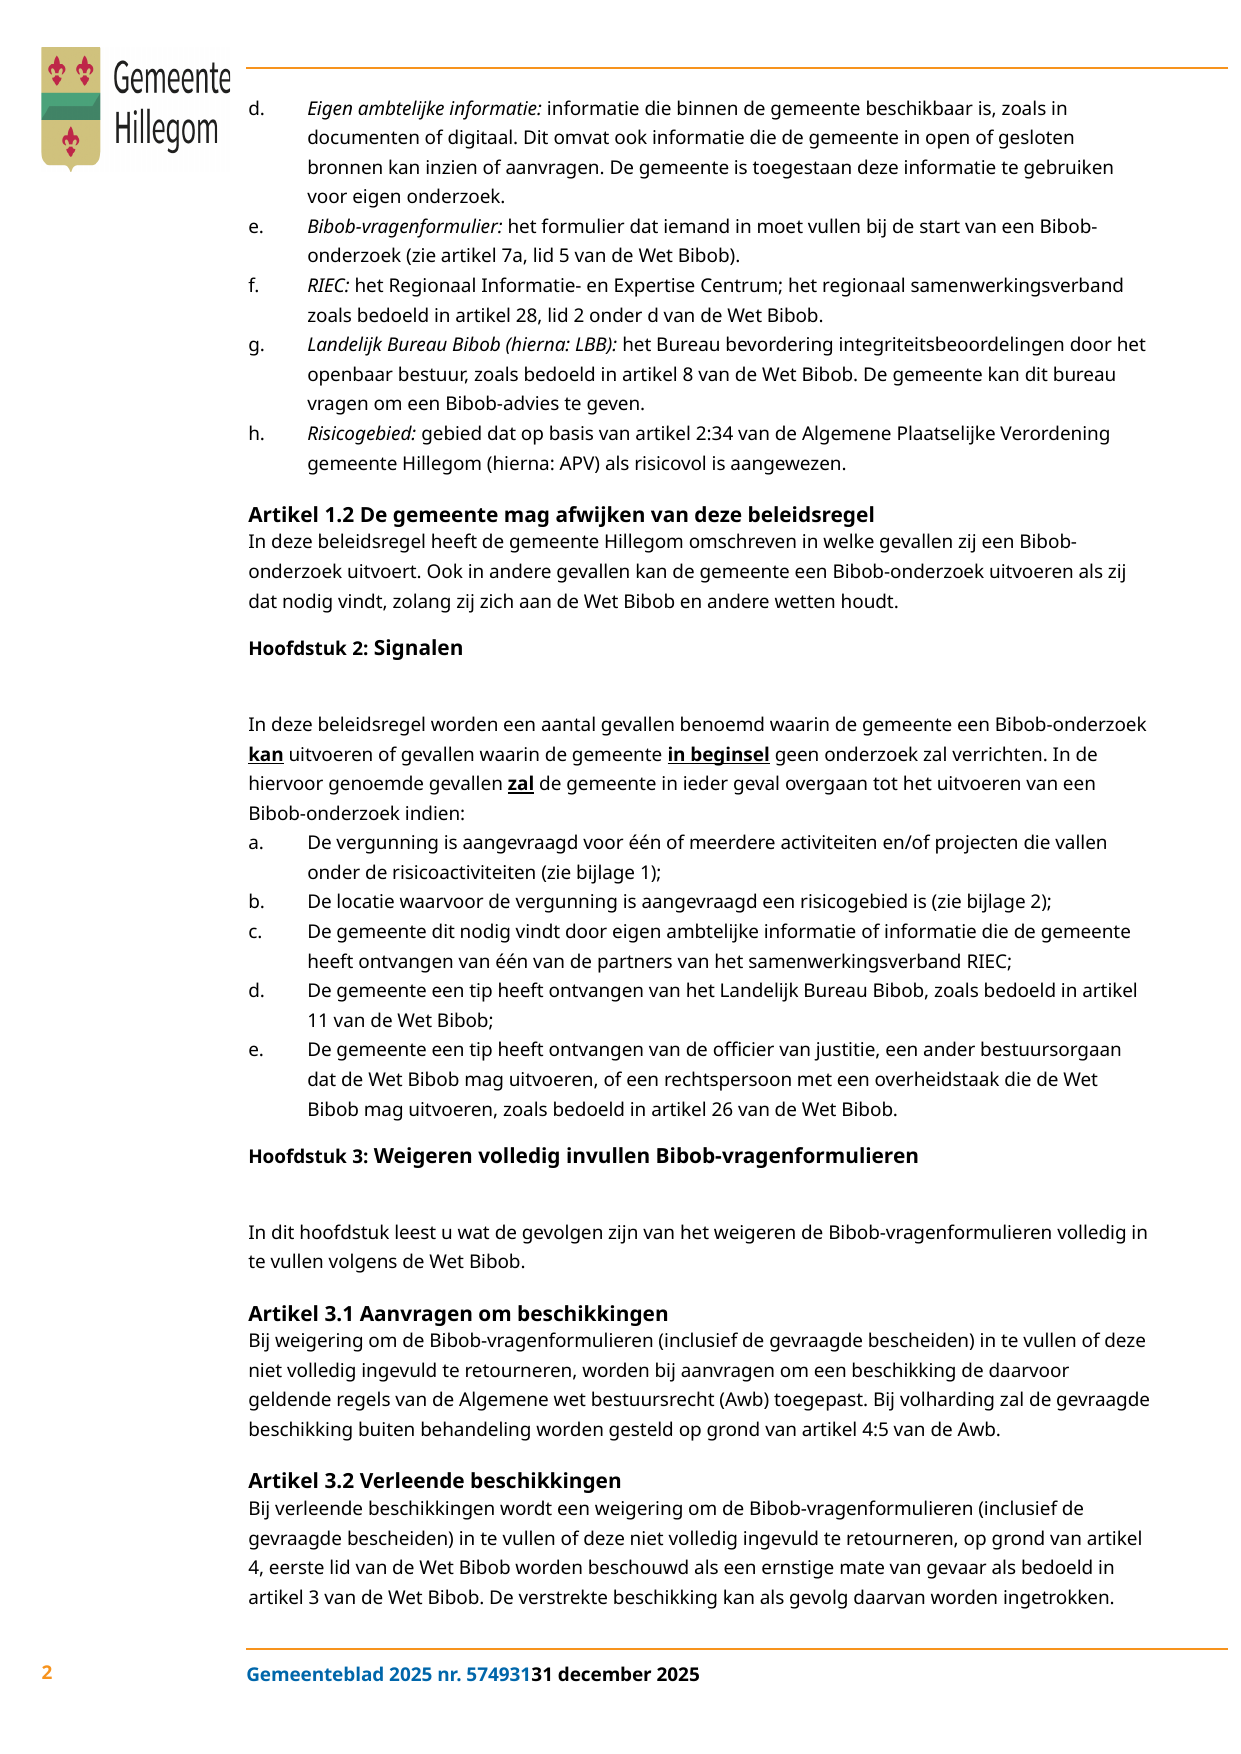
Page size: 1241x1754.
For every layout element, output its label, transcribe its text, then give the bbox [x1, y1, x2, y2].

list De gemeente een tip heeft ontvangen van de officier van justitie, een ander bestuursorgaan dat de Wet Bibob mag uitvoeren, of een rechtspersoon met een overheidstaak die de Wet Bibob mag uitvoeren, zoals bedoeld in artikel 26 van de Wet Bibob. [248, 1037, 1152, 1121]
text Artikel 1.2 De gemeente mag afwijken van deze beleidsregel [248, 500, 1152, 529]
text Hoofdstuk 2: Signalen [248, 633, 1152, 662]
list Bibob-vragenformulier: het formulier dat iemand in moet vullen bij de start van een Bibob-onderzoek (zie artikel 7a, lid 5 van de Wet Bibob). [248, 213, 1152, 268]
list Risicogebied: gebied dat op basis van artikel 2:34 van de Algemene Plaatselijke Verordening gemeente Hillegom (hierna: APV) als risicovol is aangewezen. [248, 420, 1152, 476]
text Bij verleende beschikkingen wordt een weigering om de Bibob-vragenformulieren (inclusief de gevraagde bescheiden) in te vullen of deze niet volledig ingevuld te retourneren, op grond van artikel 4, eerste lid van de Wet Bibob worden beschouwd als een ernstige mate van gevaar als bedoeld in artikel 3 van de Wet Bibob. De verstrekte beschikking kan als gevolg daarvan worden ingetrokken. [248, 1495, 1152, 1609]
text In deze beleidsregel worden een aantal gevallen benoemd waarin de gemeente een Bibob-onderzoek kan uitvoeren of gevallen waarin de gemeente in beginsel geen onderzoek zal verrichten. In de hiervoor genoemde gevallen zal de gemeente in ieder geval overgaan tot het uitvoeren van een Bibob-onderzoek indien: [248, 711, 1152, 826]
text Artikel 3.2 Verleende beschikkingen [248, 1467, 1152, 1495]
list De gemeente een tip heeft ontvangen van het Landelijk Bureau Bibob, zoals bedoeld in artikel 11 van de Wet Bibob; [248, 977, 1152, 1033]
text In dit hoofdstuk leest u wat de gevolgen zijn van het weigeren de Bibob-vragenformulieren volledig in te vullen volgens de Wet Bibob. [248, 1219, 1152, 1274]
list De vergunning is aangevraagd voor één of meerdere activiteiten en/of projecten die vallen onder de risicoactiviteiten (zie bijlage 1); [248, 829, 1152, 885]
text In deze beleidsregel heeft de gemeente Hillegom omschreven in welke gevallen zij een Bibob-onderzoek uitvoert. Ook in andere gevallen kan de gemeente een Bibob-onderzoek uitvoeren als zij dat nodig vindt, zolang zij zich aan de Wet Bibob en andere wetten houdt. [248, 529, 1152, 613]
picture [41, 47, 231, 172]
list De locatie waarvoor de vergunning is aangevraagd een risicogebied is (zie bijlage 2); [248, 889, 1152, 914]
list Landelijk Bureau Bibob (hierna: LBB): het Bureau bevordering integriteitsbeoordelingen door het openbaar bestuur, zoals bedoeld in artikel 8 van de Wet Bibob. De gemeente kan dit bureau vragen om een Bibob-advies te geven. [248, 331, 1152, 416]
text Artikel 3.1 Aanvragen om beschikkingen [248, 1299, 1152, 1327]
list De gemeente dit nodig vindt door eigen ambtelijke informatie of informatie die de gemeente heeft ontvangen van één van de partners van het samenwerkingsverband RIEC; [248, 918, 1152, 973]
list Eigen ambtelijke informatie: informatie die binnen de gemeente beschikbaar is, zoals in documenten of digitaal. Dit omvat ook informatie die de gemeente in open of gesloten bronnen kan inzien of aanvragen. De gemeente is toegestaan deze informatie te gebruiken voor eigen onderzoek. [248, 95, 1152, 209]
text Hoofdstuk 3: Weigeren volledig invullen Bibob-vragenformulieren [248, 1141, 1152, 1170]
list RIEC: het Regionaal Informatie- en Expertise Centrum; het regionaal samenwerkingsverband zoals bedoeld in artikel 28, lid 2 onder d van de Wet Bibob. [248, 272, 1152, 328]
text Bij weigering om de Bibob-vragenformulieren (inclusief de gevraagde bescheiden) in te vullen of deze niet volledig ingevuld te retourneren, worden bij aanvragen om een beschikking de daarvoor geldende regels van de Algemene wet bestuursrecht (Awb) toegepast. Bij volharding zal de gevraagde beschikking buiten behandeling worden gesteld op grond van artikel 4:5 van de Awb. [248, 1327, 1152, 1442]
